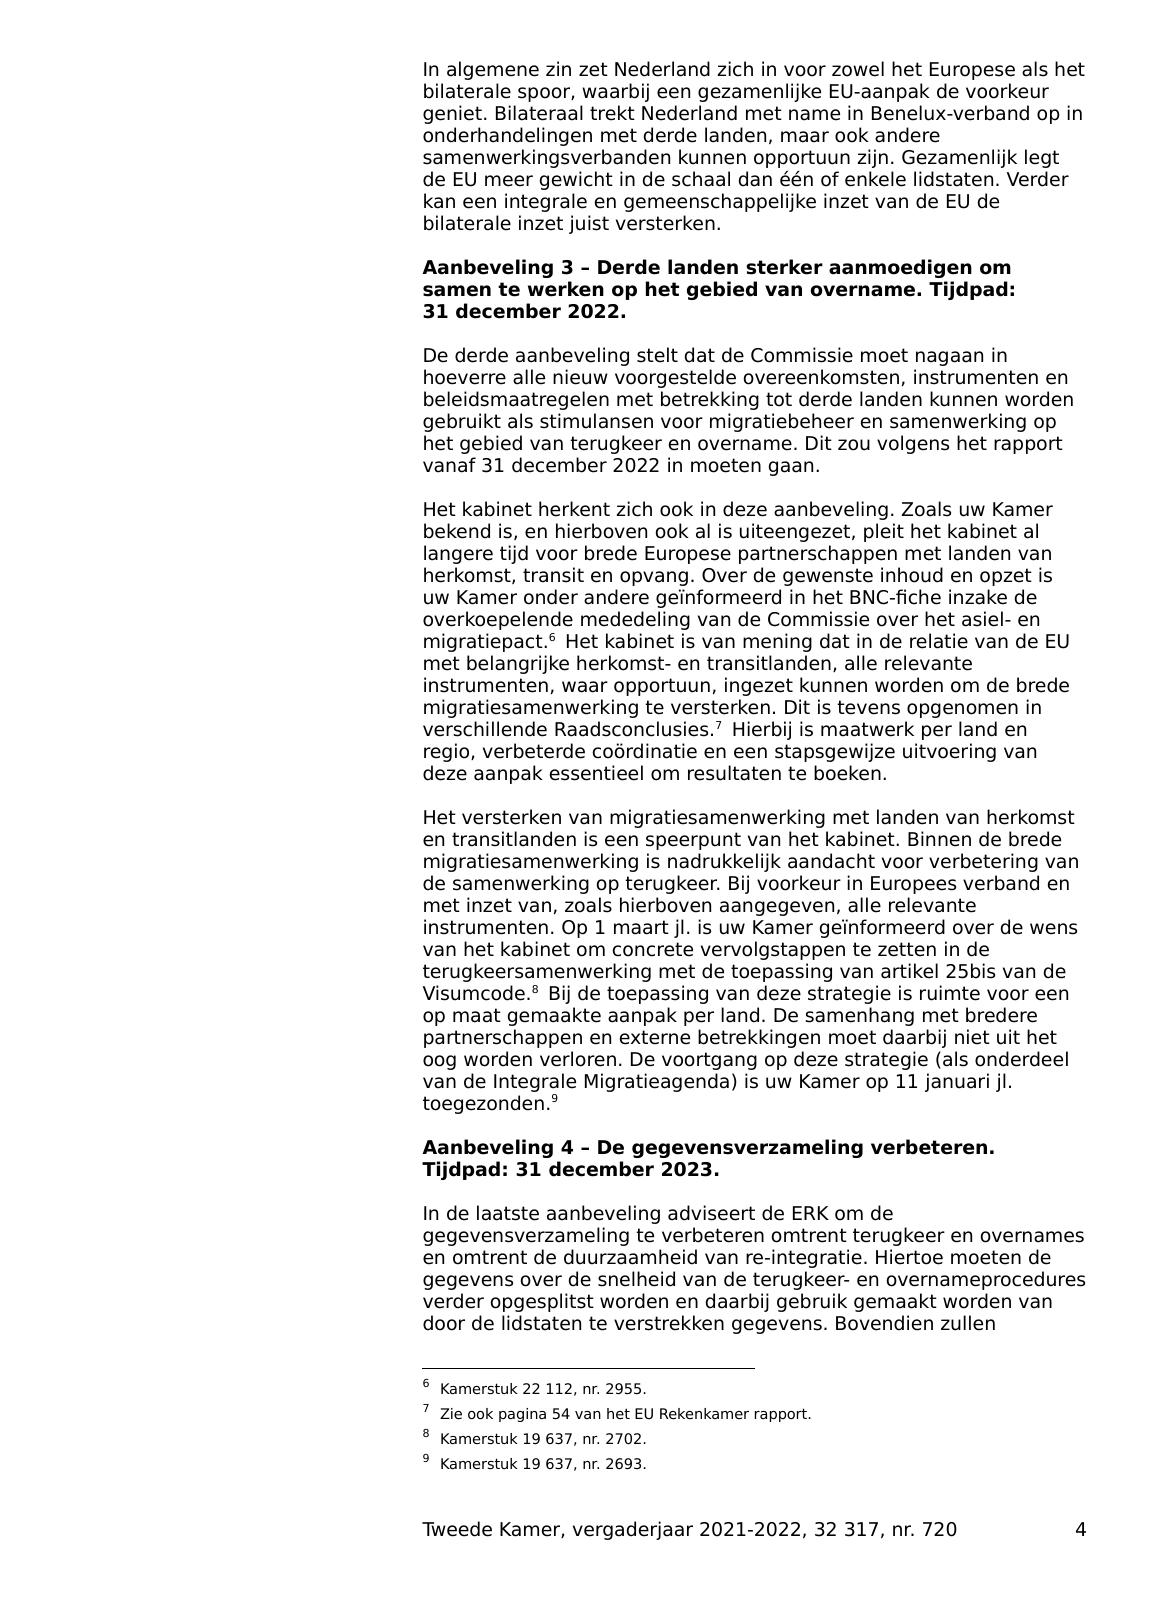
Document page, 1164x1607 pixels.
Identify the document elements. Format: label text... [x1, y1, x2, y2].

text Het kabinet herkent zich ook in deze aanbeveling. Zoals uw Kamer bekend is, en hierboven ook al is uiteengezet, pleit het kabinet al langere tijd voor brede Europese partnerschappen met landen van herkomst, transit en opvang. Over de gewenste inhoud en opzet is uw Kamer onder andere geïnformeerd in het BNC-fiche inzake de overkoepelende mededeling van de Commissie over het asiel- en migratiepact. Het kabinet is van mening dat in de relatie van de EU met belangrijke herkomst- en transitlanden, alle relevante instrumenten, waar opportuun, ingezet kunnen worden om de brede migratiesamenwerking te versterken. Dit is tevens opgenomen in verschillende Raadsconclusies. Hierbij is maatwerk per land en regio, verbeterde coördinatie en een stapsgewijze uitvoering van deze aanpak essentieel om resultaten te boeken. [422, 499, 1087, 785]
text Zie ook pagina 54 van het EU Rekenkamer rapport. [422, 1402, 1087, 1424]
text In de laatste aanbeveling adviseert de ERK om de gegevensverzameling te verbeteren omtrent terugkeer en overnames en omtrent de duurzaamheid van re-integratie. Hiertoe moeten de gegevens over de snelheid van de terugkeer- en overnameprocedures verder opgesplitst worden en daarbij gebruik gemaakt worden van door de lidstaten te verstrekken gegevens. Bovendien zullen [422, 1203, 1087, 1335]
text Kamerstuk 19 637, nr. 2693. [422, 1452, 1087, 1474]
text In algemene zin zet Nederland zich in voor zowel het Europese als het bilaterale spoor, waarbij een gezamenlijke EU-aanpak de voorkeur geniet. Bilateraal trekt Nederland met name in Benelux-verband op in onderhandelingen met derde landen, maar ook andere samenwerkingsverbanden kunnen opportuun zijn. Gezamenlijk legt de EU meer gewicht in de schaal dan één of enkele lidstaten. Verder kan een integrale en gemeenschappelijke inzet van de EU de bilaterale inzet juist versterken. [422, 59, 1087, 235]
subtitle Aanbeveling 4 – De gegevensverzameling verbeteren. Tijdpad: 31 december 2023. [422, 1137, 1087, 1181]
text De derde aanbeveling stelt dat de Commissie moet nagaan in hoeverre alle nieuw voorgestelde overeenkomsten, instrumenten en beleidsmaatregelen met betrekking tot derde landen kunnen worden gebruikt als stimulansen voor migratiebeheer en samenwerking op het gebied van terugkeer en overname. Dit zou volgens het rapport vanaf 31 december 2022 in moeten gaan. [422, 345, 1087, 477]
text Kamerstuk 19 637, nr. 2702. [422, 1427, 1087, 1449]
text Kamerstuk 22 112, nr. 2955. [422, 1377, 1087, 1399]
text Het versterken van migratiesamenwerking met landen van herkomst en transitlanden is een speerpunt van het kabinet. Binnen de brede migratiesamenwerking is nadrukkelijk aandacht voor verbetering van de samenwerking op terugkeer. Bij voorkeur in Europees verband en met inzet van, zoals hierboven aangegeven, alle relevante instrumenten. Op 1 maart jl. is uw Kamer geïnformeerd over de wens van het kabinet om concrete vervolgstappen te zetten in de terugkeersamenwerking met de toepassing van artikel 25bis van de Visumcode. Bij de toepassing van deze strategie is ruimte voor een op maat gemaakte aanpak per land. De samenhang met bredere partnerschappen en externe betrekkingen moet daarbij niet uit het oog worden verloren. De voortgang op deze strategie (als onderdeel van de Integrale Migratieagenda) is uw Kamer op 11 januari jl. toegezonden. [422, 807, 1087, 1115]
subtitle Aanbeveling 3 – Derde landen sterker aanmoedigen om samen te werken op het gebied van overname. Tijdpad: 31 december 2022. [422, 257, 1087, 323]
